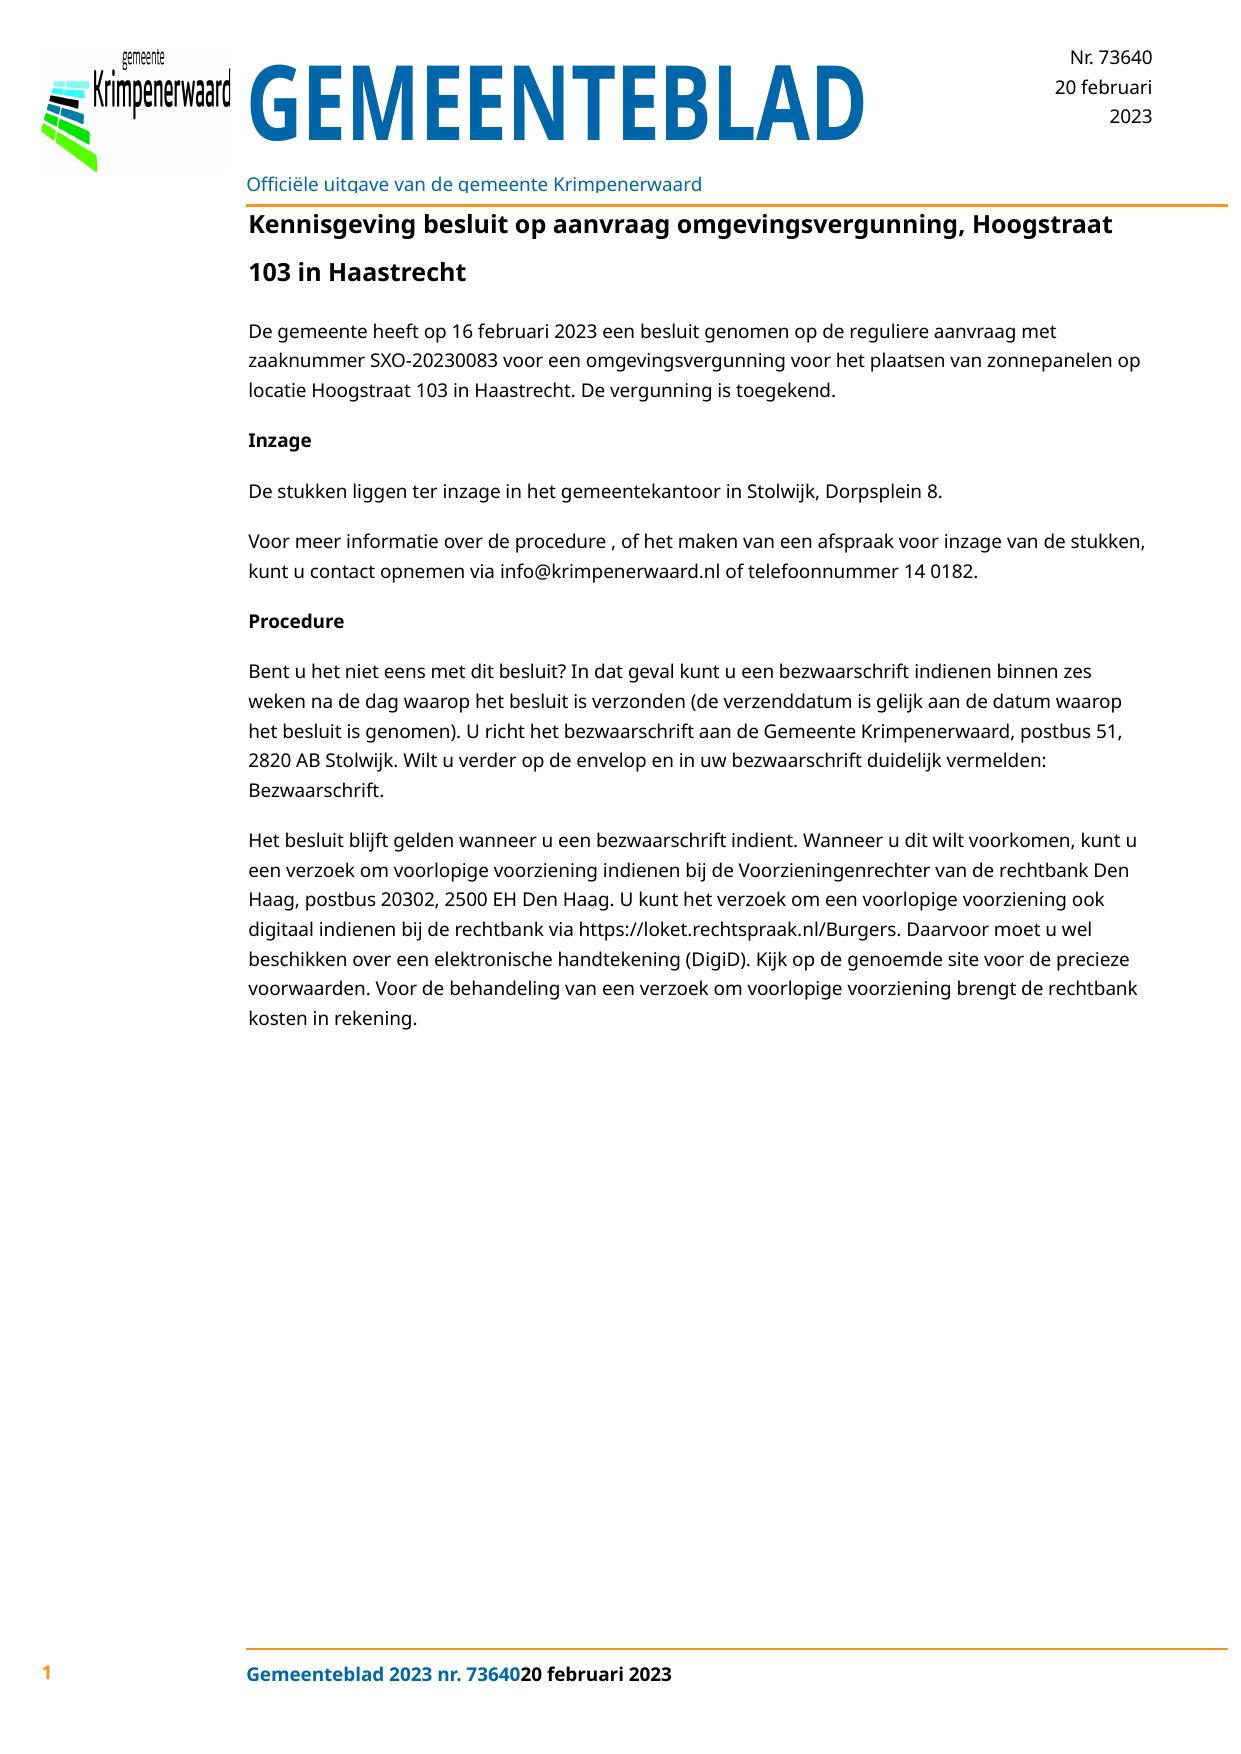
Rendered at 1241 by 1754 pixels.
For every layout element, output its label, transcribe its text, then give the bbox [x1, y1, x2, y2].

text Kennisgeving besluit op aanvraag omgevingsvergunning, Hoogstraat 103 in Haastrecht [248, 207, 1152, 288]
text Bent u het niet eens met dit besluit? In dat geval kunt u een bezwaarschrift indienen binnen zes weken na de dag waarop het besluit is verzonden (de verzenddatum is gelijk aan de datum waarop het besluit is genomen). U richt het bezwaarschrift aan de Gemeente Krimpenerwaard, postbus 51, 2820 AB Stolwijk. Wilt u verder op de envelop en in uw bezwaarschrift duidelijk vermelden: Bezwaarschrift. [248, 659, 1152, 803]
text De gemeente heeft op 16 februari 2023 een besluit genomen op de reguliere aanvraag met zaaknummer SXO-20230083 voor een omgevingsvergunning voor het plaatsen van zonnepanelen op locatie Hoogstraat 103 in Haastrecht. De vergunning is toegekend. [248, 318, 1152, 403]
text De stukken liggen ter inzage in het gemeentekantoor in Stolwijk, Dorpsplein 8. [248, 478, 1152, 504]
text Voor meer informatie over de procedure , of het maken van een afspraak voor inzage van de stukken, kunt u contact opnemen via info@krimpenerwaard.nl of telefoonnummer 14 0182. [248, 528, 1152, 584]
text Procedure [248, 608, 1152, 634]
text Het besluit blijft gelden wanneer u een bezwaarschrift indient. Wanneer u dit wilt voorkomen, kunt u een verzoek om voorlopige voorziening indienen bij de Voorzieningenrechter van de rechtbank Den Haag, postbus 20302, 2500 EH Den Haag. U kunt het verzoek om een voorlopige voorziening ook digitaal indienen bij de rechtbank via https://loket.rechtspraak.nl/Burgers. Daarvoor moet u wel beschikken over een elektronische handtekening (DigiD). Kijk op de genoemde site voor de precieze voorwaarden. Voor de behandeling van een verzoek om voorlopige voorziening brengt de rechtbank kosten in rekening. [248, 827, 1152, 1031]
text Inzage [248, 427, 1152, 453]
picture [41, 47, 231, 172]
